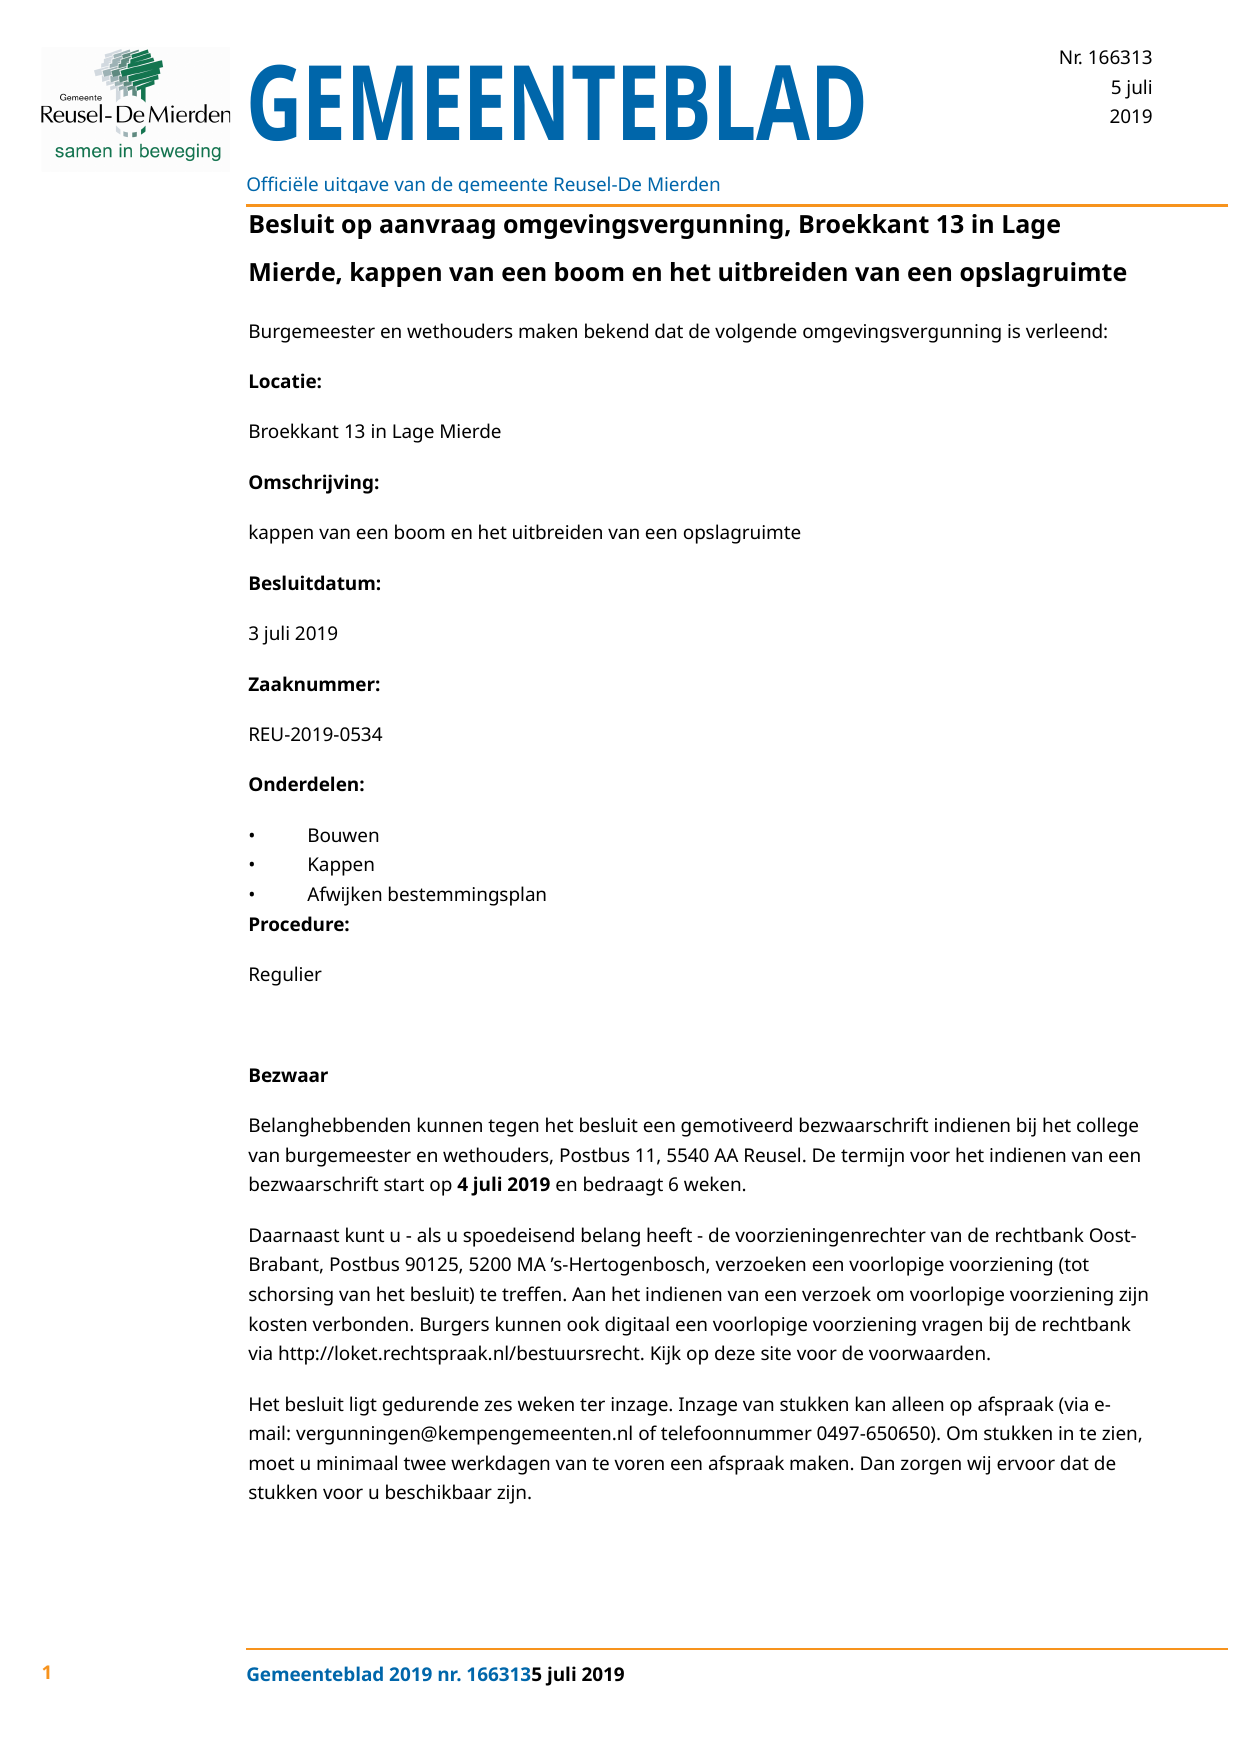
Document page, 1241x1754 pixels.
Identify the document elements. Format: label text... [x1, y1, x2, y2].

picture [41, 47, 231, 172]
text REU-2019-0534 [248, 721, 1152, 747]
text kappen van een boom en het uitbreiden van een opslagruimte [248, 519, 1152, 545]
list Kappen [248, 852, 1152, 877]
text Belanghebbenden kunnen tegen het besluit een gemotiveerd bezwaarschrift indienen bij het college van burgemeester en wethouders, Postbus 11, 5540 AA Reusel. De termijn voor het indienen van een bezwaarschrift start op 4 juli 2019 en bedraagt 6 weken. [248, 1112, 1152, 1197]
text Bezwaar [248, 1062, 1152, 1088]
text Omschrijving: [248, 469, 1152, 495]
text Het besluit ligt gedurende zes weken ter inzage. Inzage van stukken kan alleen op afspraak (via e-mail: vergunningen@kempengemeenten.nl of telefoonnummer 0497-650650). Om stukken in te zien, moet u minimaal twee werkdagen van te voren een afspraak maken. Dan zorgen wij ervoor dat de stukken voor u beschikbaar zijn. [248, 1391, 1152, 1505]
list Bouwen [248, 822, 1152, 848]
text Locatie: [248, 368, 1152, 394]
text Procedure: [248, 911, 1152, 937]
text Daarnaast kunt u - als u spoedeisend belang heeft - de voorzieningenrechter van de rechtbank Oost-Brabant, Postbus 90125, 5200 MA ’s-Hertogenbosch, verzoeken een voorlopige voorziening (tot schorsing van het besluit) te treffen. Aan het indienen van een verzoek om voorlopige voorziening zijn kosten verbonden. Burgers kunnen ook digitaal een voorlopige voorziening vragen bij de rechtbank via http://loket.rechtspraak.nl/bestuursrecht. Kijk op deze site voor de voorwaarden. [248, 1222, 1152, 1366]
text Zaaknummer: [248, 671, 1152, 697]
text Burgemeester en wethouders maken bekend dat de volgende omgevingsvergunning is verleend: [248, 318, 1152, 344]
text Onderdelen: [248, 772, 1152, 797]
text 3 juli 2019 [248, 620, 1152, 646]
text Broekkant 13 in Lage Mierde [248, 419, 1152, 444]
text Besluitdatum: [248, 570, 1152, 596]
text Regulier [248, 961, 1152, 987]
text Besluit op aanvraag omgevingsvergunning, Broekkant 13 in Lage Mierde, kappen van een boom en het uitbreiden van een opslagruimte [248, 207, 1152, 288]
list Afwijken bestemmingsplan [248, 881, 1152, 907]
